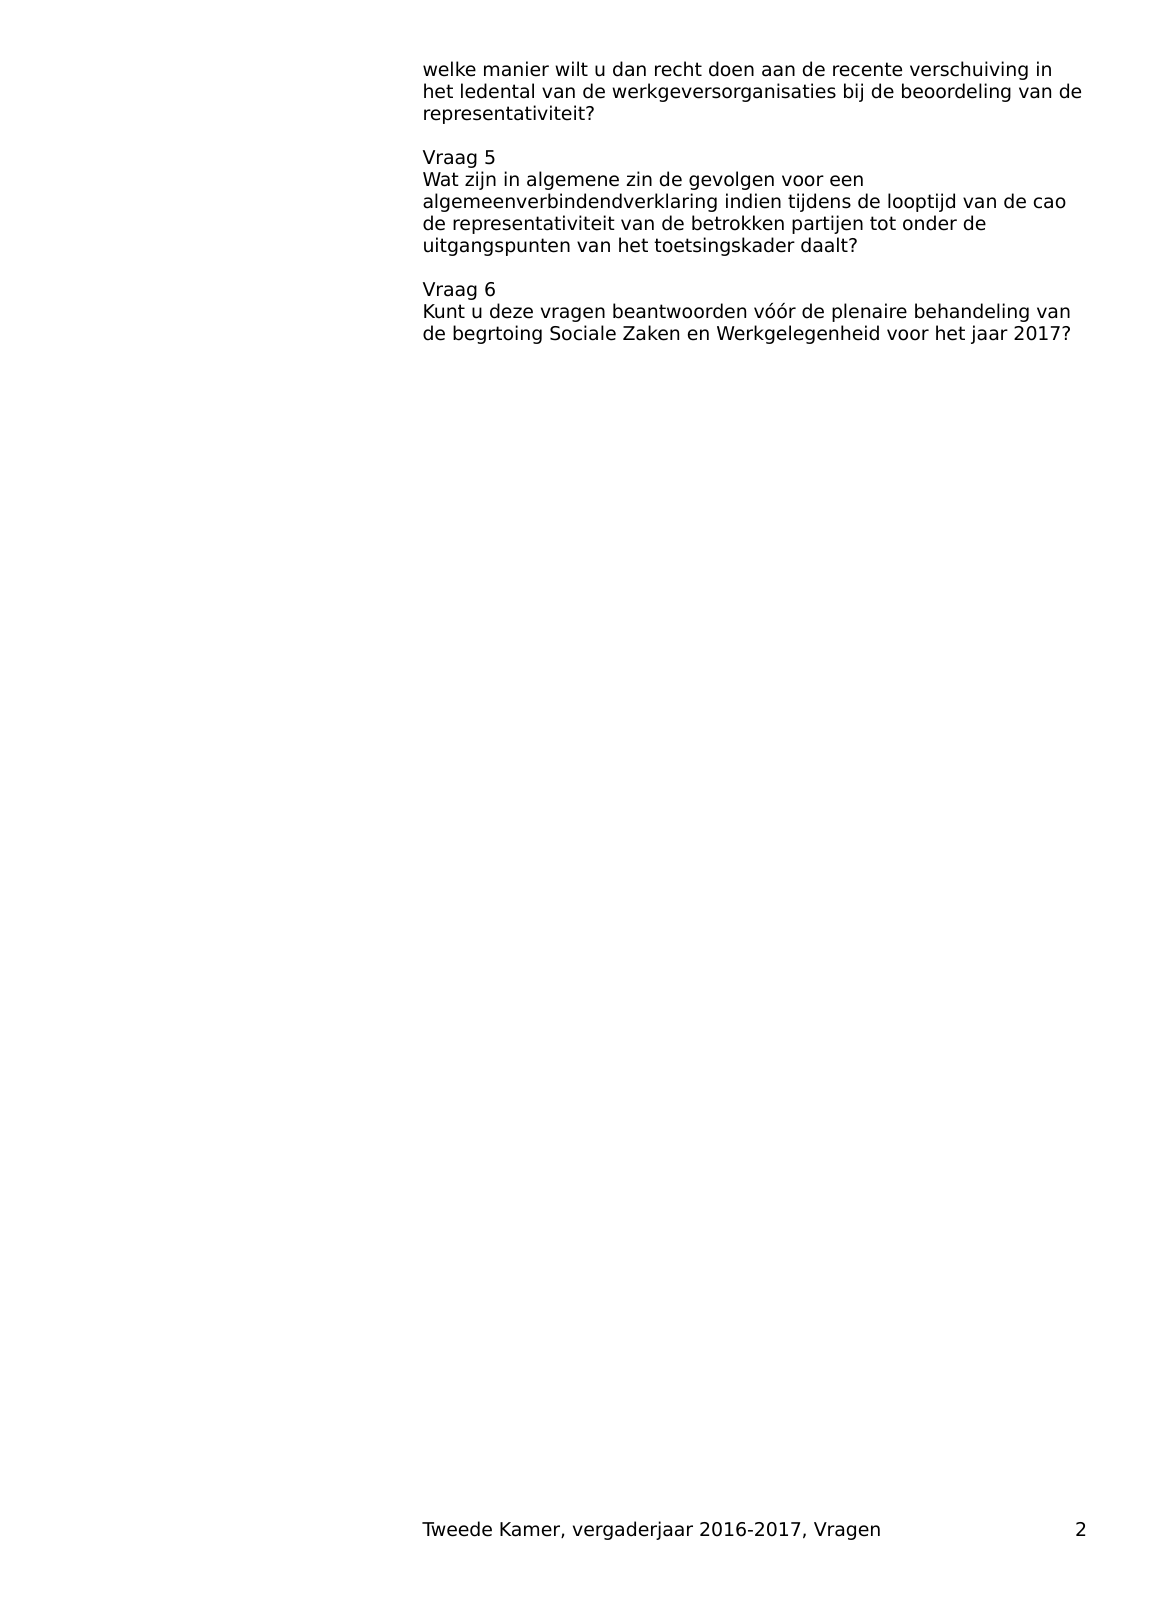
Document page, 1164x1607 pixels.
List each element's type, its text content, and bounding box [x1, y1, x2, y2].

text Wat zijn in algemene zin de gevolgen voor een algemeenverbindendverklaring indien tijdens de looptijd van de cao de representativiteit van de betrokken partijen tot onder de uitgangspunten van het toetsingskader daalt? [422, 169, 1087, 257]
text Vraag 5 [422, 147, 1087, 169]
text Kunt u deze vragen beantwoorden vóór de plenaire behandeling van de begrtoing Sociale Zaken en Werkgelegenheid voor het jaar 2017? [422, 301, 1087, 345]
text Vraag 6 [422, 279, 1087, 301]
text welke manier wilt u dan recht doen aan de recente verschuiving in het ledental van de werkgeversorganisaties bij de beoordeling van de representativiteit? [422, 59, 1087, 125]
